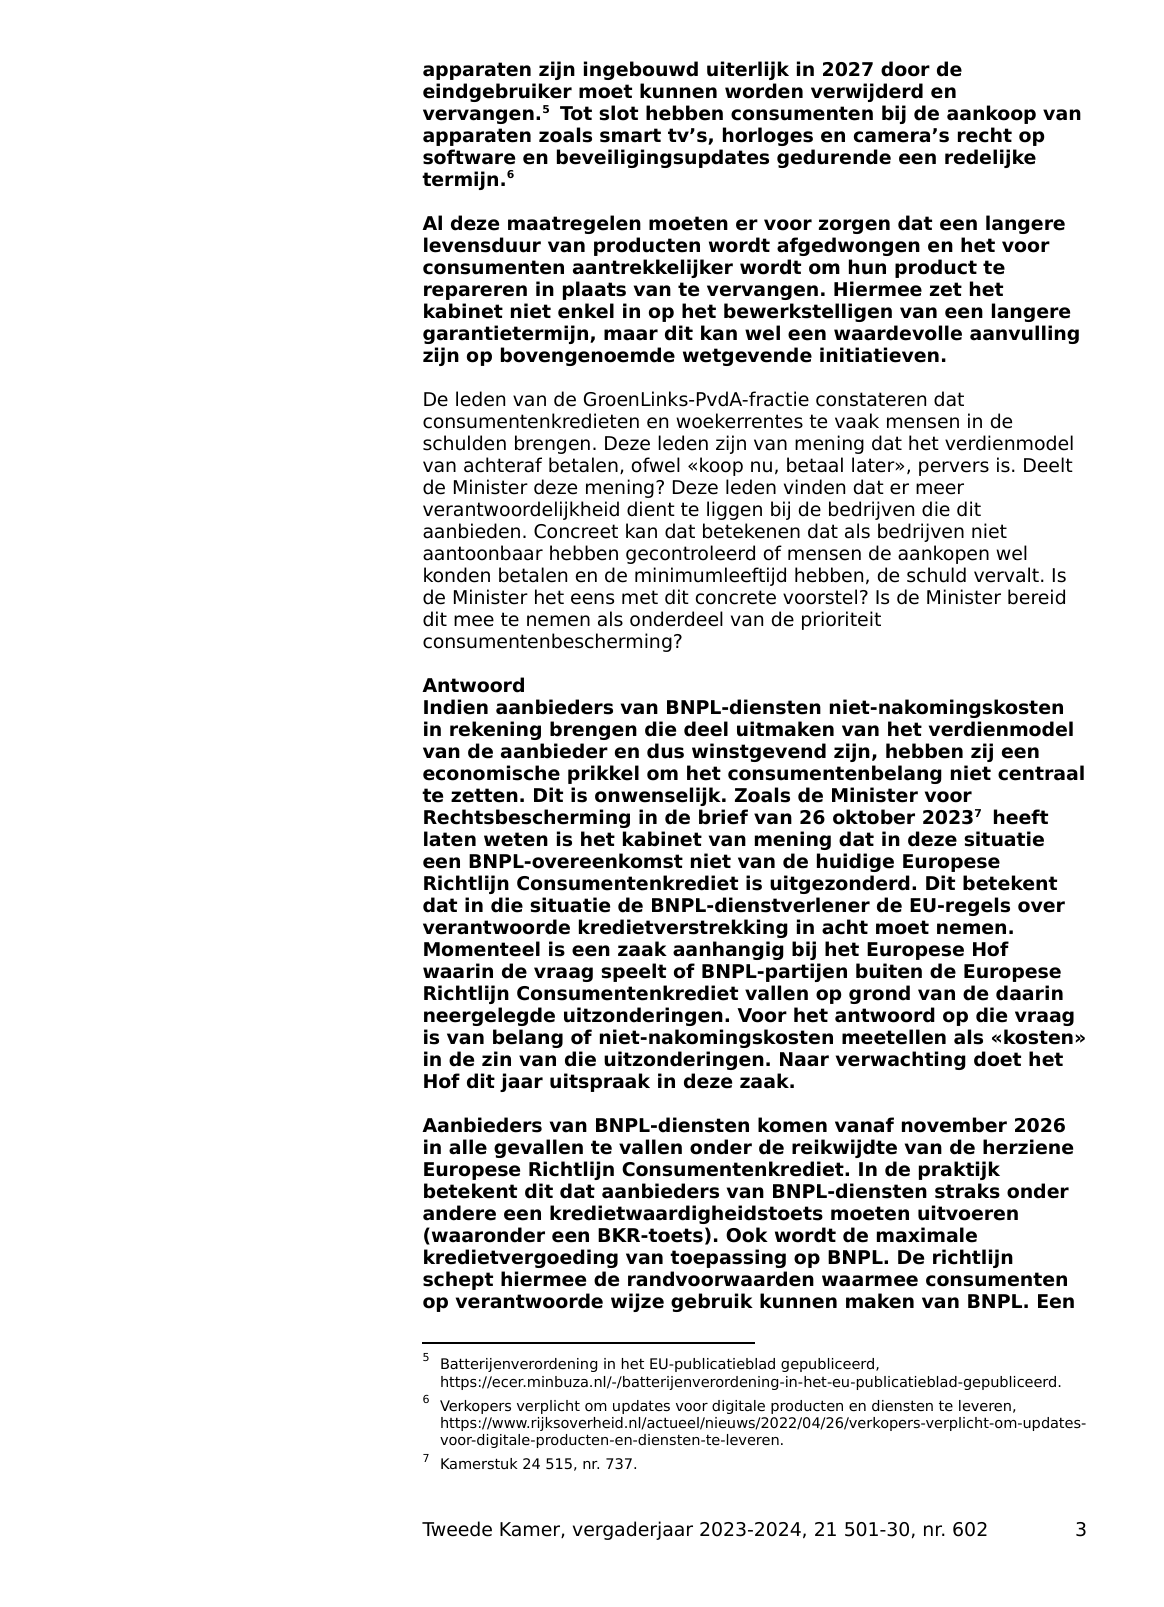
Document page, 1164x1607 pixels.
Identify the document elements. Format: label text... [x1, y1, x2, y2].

text Indien aanbieders van BNPL-diensten niet-nakomingskosten in rekening brengen die deel uitmaken van het verdienmodel van de aanbieder en dus winstgevend zijn, hebben zij een economische prikkel om het consumentenbelang niet centraal te zetten. Dit is onwenselijk. Zoals de Minister voor Rechtsbescherming in de brief van 26 oktober 2023 heeft laten weten is het kabinet van mening dat in deze situatie een BNPL-overeenkomst niet van de huidige Europese Richtlijn Consumentenkrediet is uitgezonderd. Dit betekent dat in die situatie de BNPL-dienstverlener de EU-regels over verantwoorde kredietverstrekking in acht moet nemen. Momenteel is een zaak aanhangig bij het Europese Hof waarin de vraag speelt of BNPL-partijen buiten de Europese Richtlijn Consumentenkrediet vallen op grond van de daarin neergelegde uitzonderingen. Voor het antwoord op die vraag is van belang of niet-nakomingskosten meetellen als «kosten» in de zin van die uitzonderingen. Naar verwachting doet het Hof dit jaar uitspraak in deze zaak. [422, 697, 1087, 1093]
text apparaten zijn ingebouwd uiterlijk in 2027 door de eindgebruiker moet kunnen worden verwijderd en vervangen. Tot slot hebben consumenten bij de aankoop van apparaten zoals smart tv’s, horloges en camera’s recht op software en beveiligingsupdates gedurende een redelijke termijn. [422, 59, 1087, 191]
text De leden van de GroenLinks-PvdA-fractie constateren dat consumentenkredieten en woekerrentes te vaak mensen in de schulden brengen. Deze leden zijn van mening dat het verdienmodel van achteraf betalen, ofwel «koop nu, betaal later», pervers is. Deelt de Minister deze mening? Deze leden vinden dat er meer verantwoordelijkheid dient te liggen bij de bedrijven die dit aanbieden. Concreet kan dat betekenen dat als bedrijven niet aantoonbaar hebben gecontroleerd of mensen de aankopen wel konden betalen en de minimumleeftijd hebben, de schuld vervalt. Is de Minister het eens met dit concrete voorstel? Is de Minister bereid dit mee te nemen als onderdeel van de prioriteit consumentenbescherming? [422, 389, 1087, 653]
text Kamerstuk 24 515, nr. 737. [422, 1452, 1087, 1474]
text Al deze maatregelen moeten er voor zorgen dat een langere levensduur van producten wordt afgedwongen en het voor consumenten aantrekkelijker wordt om hun product te repareren in plaats van te vervangen. Hiermee zet het kabinet niet enkel in op het bewerkstelligen van een langere garantietermijn, maar dit kan wel een waardevolle aanvulling zijn op bovengenoemde wetgevende initiatieven. [422, 213, 1087, 367]
text Batterijenverordening in het EU-publicatieblad gepubliceerd, https://ecer.minbuza.nl/-/batterijenverordening-in-het-eu-publicatieblad-gepubliceerd. [422, 1352, 1087, 1391]
text Antwoord [422, 675, 1087, 697]
text Aanbieders van BNPL-diensten komen vanaf november 2026 in alle gevallen te vallen onder de reikwijdte van de herziene Europese Richtlijn Consumentenkrediet. In de praktijk betekent dit dat aanbieders van BNPL-diensten straks onder andere een kredietwaardigheidstoets moeten uitvoeren (waaronder een BKR-toets). Ook wordt de maximale kredietvergoeding van toepassing op BNPL. De richtlijn schept hiermee de randvoorwaarden waarmee consumenten op verantwoorde wijze gebruik kunnen maken van BNPL. Een [422, 1115, 1087, 1313]
text Verkopers verplicht om updates voor digitale producten en diensten te leveren, https://www.rijksoverheid.nl/actueel/nieuws/2022/04/26/verkopers-verplicht-om-updates-voor-digitale-producten-en-diensten-te-leveren. [422, 1393, 1087, 1449]
